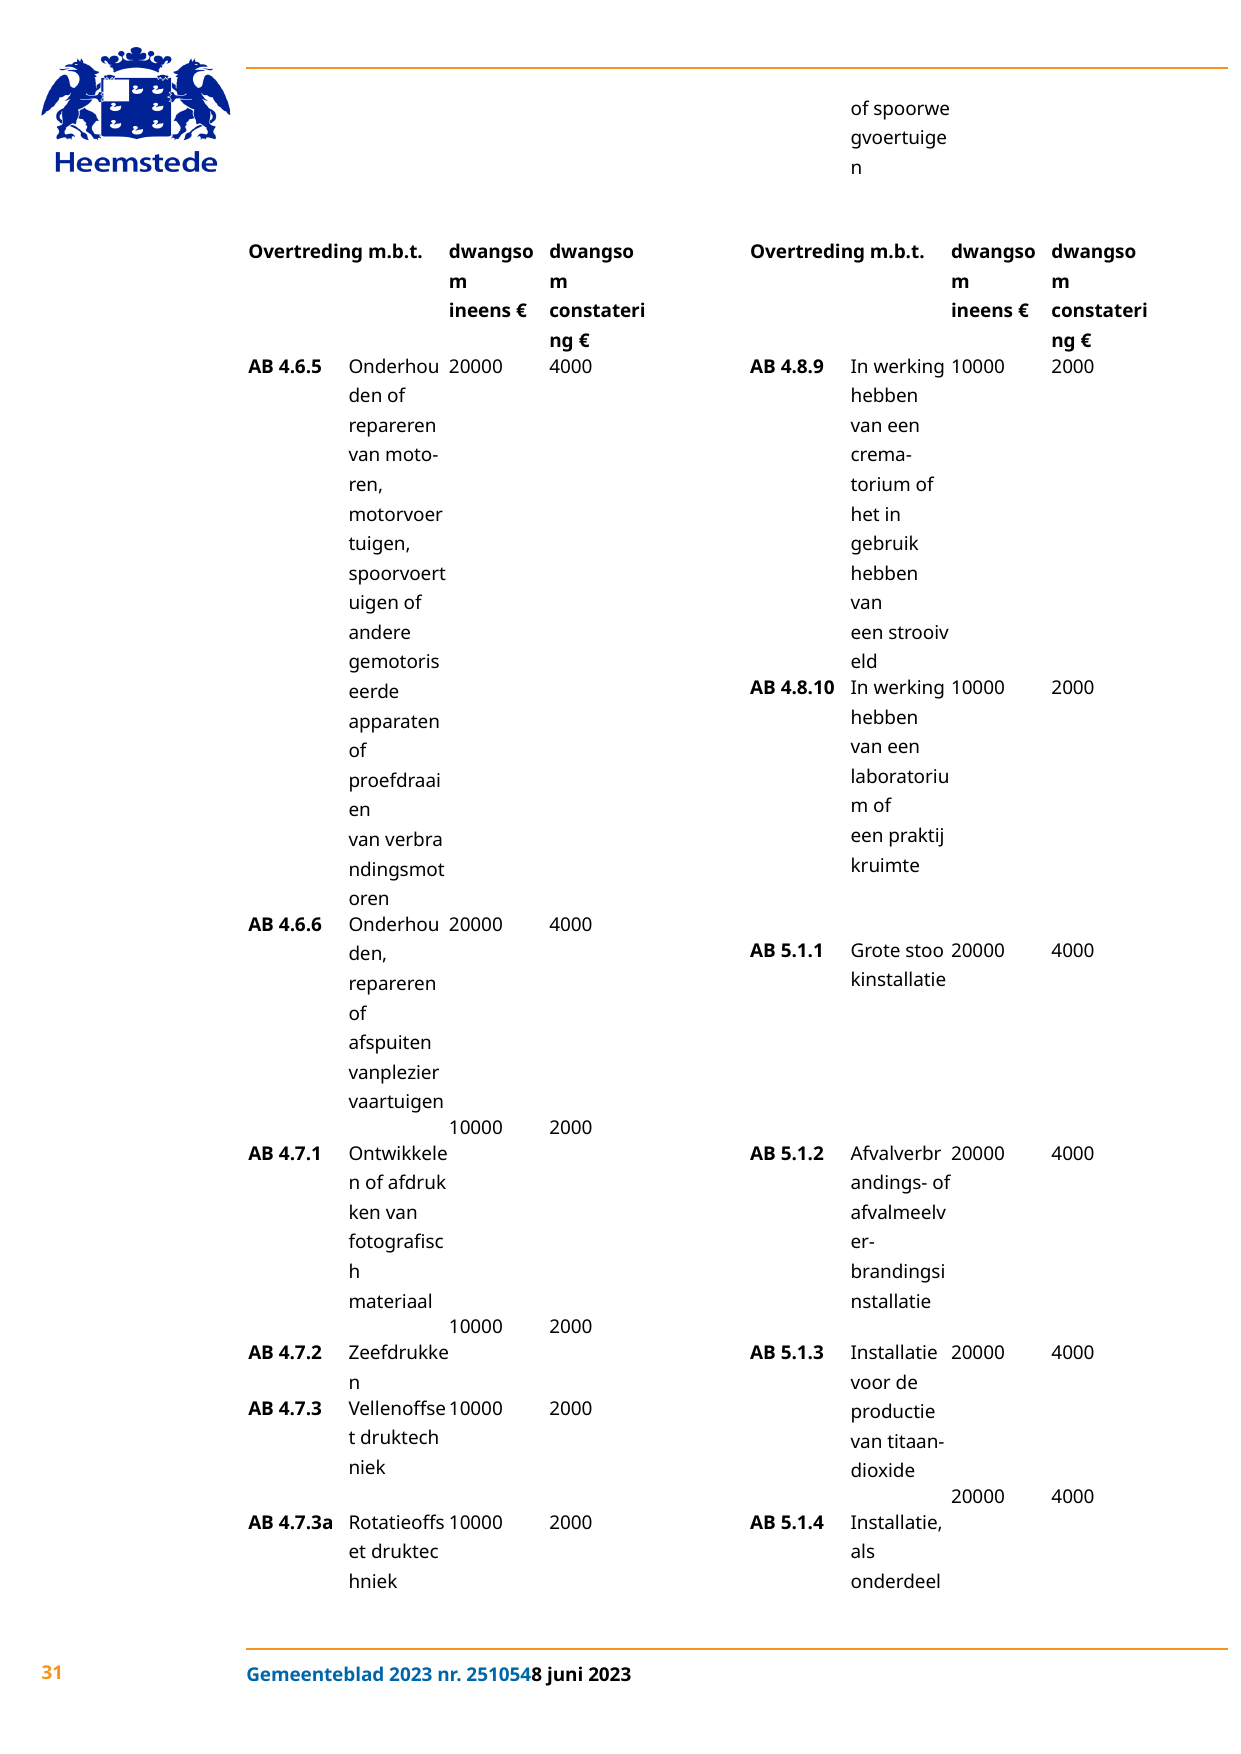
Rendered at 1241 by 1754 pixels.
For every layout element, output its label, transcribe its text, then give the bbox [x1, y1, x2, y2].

table_cell Ontwikkelen of afdrukken van fotografisch materiaal [348, 1140, 449, 1314]
table_cell Vellenoffset druktechniek [348, 1395, 449, 1483]
table_cell AB 5.1.1 [750, 937, 850, 1114]
table_cell [750, 1114, 850, 1140]
table_cell [549, 95, 649, 205]
table_cell 10000 [951, 674, 1051, 937]
table_cell Zeefdrukken [348, 1339, 449, 1395]
table_cell 4000 [1051, 937, 1152, 1140]
table_cell 20000 [449, 911, 549, 1114]
table_cell AB 4.7.2 [248, 1339, 348, 1395]
table_cell 4000 [549, 353, 649, 911]
table_cell AB 4.7.1 [248, 1140, 348, 1314]
table_cell 2000 [549, 1314, 649, 1395]
table_cell AB 4.6.6 [248, 911, 348, 937]
picture [41, 47, 231, 172]
table_cell [750, 1314, 850, 1339]
table_cell 2000 [1051, 353, 1152, 674]
table_header dwangsom constatering € [1051, 238, 1152, 353]
table_cell AB 4.8.9 [750, 353, 850, 674]
table_cell 20000 [951, 1339, 1051, 1483]
table_header Overtreding m.b.t. [750, 238, 951, 353]
table_cell 10000 [449, 1509, 549, 1594]
table_header dwangsom constatering € [549, 238, 649, 353]
table_cell 20000 [951, 1140, 1051, 1339]
table_cell 10000 [449, 1314, 549, 1395]
table_cell Onderhouden of repareren van moto- ren, motorvoertuigen, spoorvoertuigen of andere gemotoriseerde apparaten of proefdraaien van verbrandingsmotoren [348, 353, 449, 911]
table_header Overtreding m.b.t. [248, 238, 449, 353]
table_header dwangsom ineens € [449, 238, 549, 353]
table_cell [348, 1484, 449, 1509]
table_cell [850, 1114, 951, 1140]
table_cell [348, 1314, 449, 1339]
table_cell [750, 1395, 850, 1483]
table_cell 10000 [449, 1114, 549, 1314]
table_cell AB 4.7.3a [248, 1509, 348, 1594]
table_cell [1051, 95, 1152, 180]
table_cell Installatie, als onderdeel [850, 1509, 951, 1594]
table_header [650, 95, 750, 180]
table_cell Afvalverbrandings- of afvalmeelver- brandingsinstallatie [850, 1140, 951, 1314]
table_cell 10000 [449, 1395, 549, 1509]
table_cell AB 4.8.10 [750, 674, 850, 911]
table_cell [650, 180, 1152, 205]
table_cell 4000 [1051, 1140, 1152, 1339]
table_cell Grote stookinstallatie [850, 937, 951, 1114]
table_cell 2000 [1051, 674, 1152, 937]
table_cell AB 5.1.3 [750, 1339, 850, 1395]
table_cell 20000 [449, 353, 549, 911]
table_cell 2000 [549, 1114, 649, 1314]
table_cell [248, 95, 348, 180]
table_cell In werking hebben van een crema- torium of het in gebruik hebben van een strooiveld [850, 353, 951, 674]
table_cell [850, 1314, 951, 1339]
table_cell 20000 [951, 937, 1051, 1140]
table_cell of spoorwegvoertuigen [850, 95, 951, 180]
table_cell AB 5.1.4 [750, 1509, 850, 1594]
table_cell AB 5.1.2 [750, 1140, 850, 1314]
table_cell In werking hebben van een laboratorium of een praktijkruimte [850, 674, 951, 937]
table_header dwangsom ineens € [951, 238, 1051, 353]
table_cell [248, 937, 348, 1114]
table_cell [248, 1114, 348, 1140]
table_cell 4000 [549, 911, 649, 1114]
table_cell 4000 [1051, 1339, 1152, 1483]
table_cell 20000 [951, 1484, 1051, 1594]
table_cell [951, 95, 1051, 180]
table_cell [248, 1314, 348, 1339]
table_cell 2000 [549, 1395, 649, 1509]
table_cell 10000 [951, 353, 1051, 674]
table_header [650, 238, 750, 1594]
table_cell [850, 1484, 951, 1509]
table_cell [449, 95, 549, 205]
table_cell Installatie voor de productie van titaan- dioxide [850, 1339, 951, 1483]
table_cell [248, 180, 348, 205]
table_cell [750, 95, 850, 180]
table_cell Onderhouden, repareren of afspuiten vanpleziervaartuigen [348, 911, 449, 1114]
table_cell [248, 1484, 348, 1509]
table_cell AB 4.7.3 [248, 1395, 348, 1483]
table_cell [248, 674, 348, 911]
table_cell [348, 95, 449, 205]
table_cell [750, 911, 850, 937]
table_cell 4000 [1051, 1484, 1152, 1594]
table_cell 2000 [549, 1509, 649, 1594]
table_cell [348, 1114, 449, 1140]
table_cell Rotatieoffset druktechniek [348, 1509, 449, 1594]
table_cell [750, 1484, 850, 1509]
table_cell AB 4.6.5 [248, 353, 348, 674]
